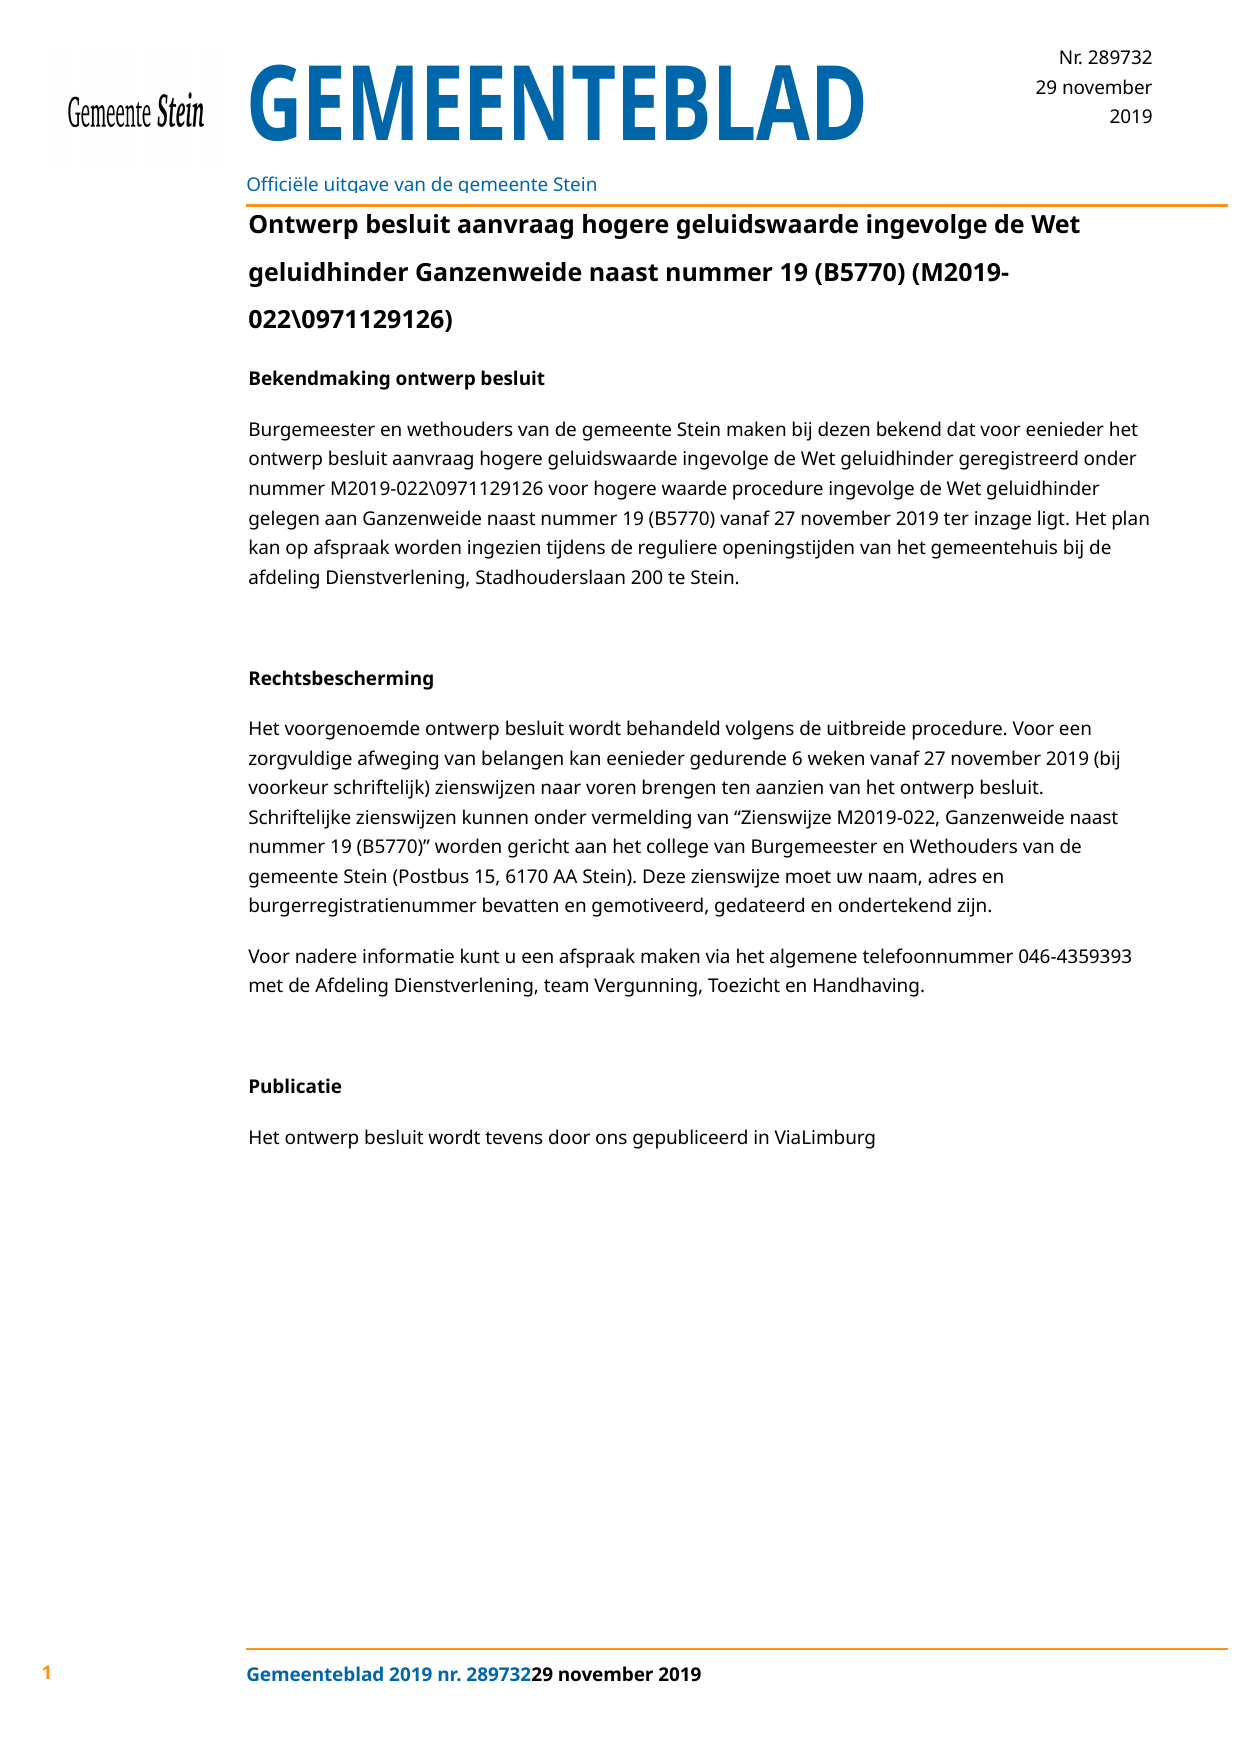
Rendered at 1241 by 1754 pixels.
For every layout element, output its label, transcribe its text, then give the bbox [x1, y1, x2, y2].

text Publicatie [248, 1073, 1152, 1099]
text Bekendmaking ontwerp besluit [248, 366, 1152, 391]
text Het ontwerp besluit wordt tevens door ons gepubliceerd in ViaLimburg [248, 1124, 1152, 1149]
text Burgemeester en wethouders van de gemeente Stein maken bij dezen bekend dat voor eenieder het ontwerp besluit aanvraag hogere geluidswaarde ingevolge de Wet geluidhinder geregistreerd onder nummer M2019-022\0971129126 voor hogere waarde procedure ingevolge de Wet geluidhinder gelegen aan Ganzenweide naast nummer 19 (B5770) vanaf 27 november 2019 ter inzage ligt. Het plan kan op afspraak worden ingezien tijdens de reguliere openingstijden van het gemeentehuis bij de afdeling Dienstverlening, Stadhouderslaan 200 te Stein. [248, 416, 1152, 589]
picture [41, 47, 231, 172]
text Ontwerp besluit aanvraag hogere geluidswaarde ingevolge de Wet geluidhinder Ganzenweide naast nummer 19 (B5770) (M2019-022\0971129126) [248, 207, 1152, 336]
text Het voorgenoemde ontwerp besluit wordt behandeld volgens de uitbreide procedure. Voor een zorgvuldige afweging van belangen kan eenieder gedurende 6 weken vanaf 27 november 2019 (bij voorkeur schriftelijk) zienswijzen naar voren brengen ten aanzien van het ontwerp besluit. Schriftelijke zienswijzen kunnen onder vermelding van “Zienswijze M2019-022, Ganzenweide naast nummer 19 (B5770)” worden gericht aan het college van Burgemeester en Wethouders van de gemeente Stein (Postbus 15, 6170 AA Stein). Deze zienswijze moet uw naam, adres en burgerregistratienummer bevatten en gemotiveerd, gedateerd en ondertekend zijn. [248, 715, 1152, 918]
text Voor nadere informatie kunt u een afspraak maken via het algemene telefoonnummer 046-4359393 met de Afdeling Dienstverlening, team Vergunning, Toezicht en Handhaving. [248, 943, 1152, 998]
text Rechtsbescherming [248, 665, 1152, 690]
